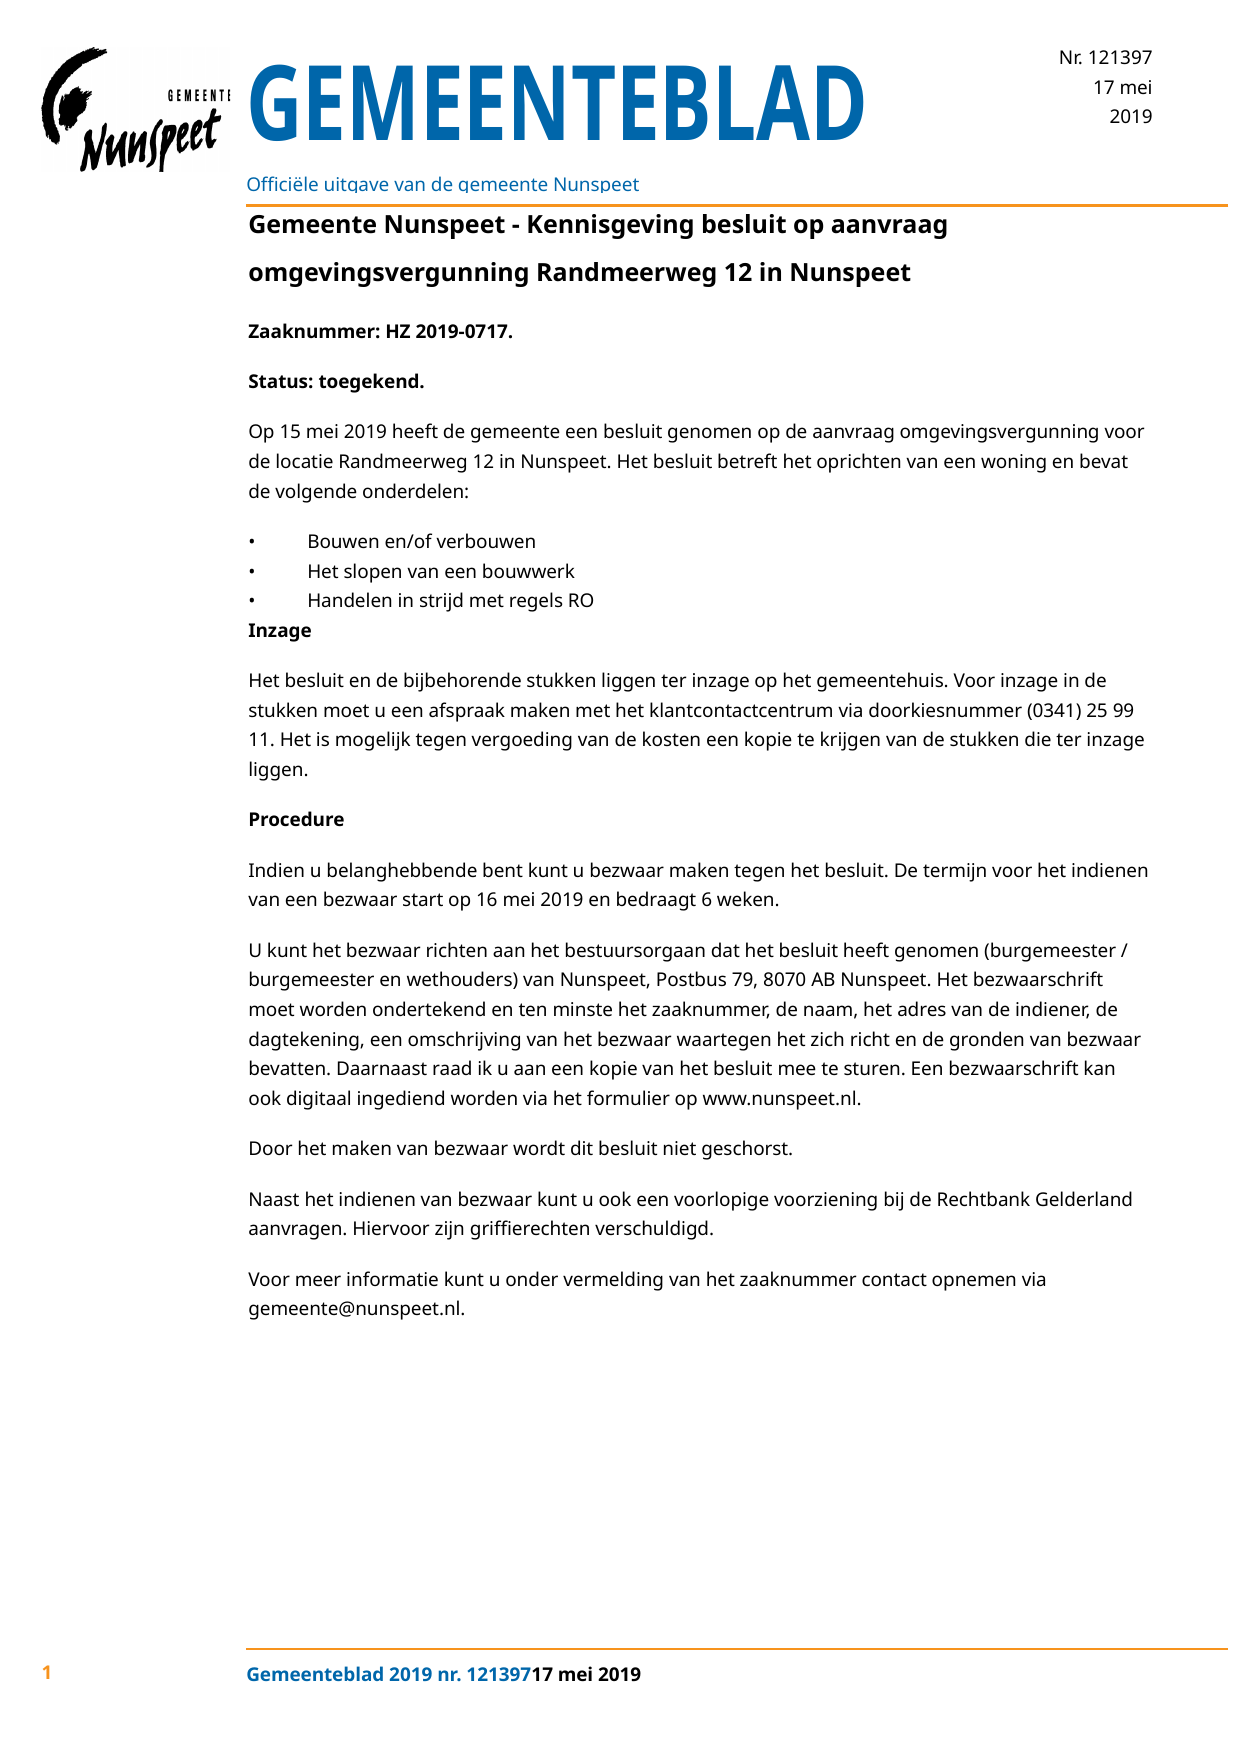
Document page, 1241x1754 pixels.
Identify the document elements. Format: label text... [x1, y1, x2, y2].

text Inzage [248, 617, 1152, 643]
picture [41, 47, 231, 172]
text Op 15 mei 2019 heeft de gemeente een besluit genomen op de aanvraag omgevingsvergunning voor de locatie Randmeerweg 12 in Nunspeet. Het besluit betreft het oprichten van een woning en bevat de volgende onderdelen: [248, 419, 1152, 504]
text Door het maken van bezwaar wordt dit besluit niet geschorst. [248, 1135, 1152, 1161]
text Gemeente Nunspeet - Kennisgeving besluit op aanvraag omgevingsvergunning Randmeerweg 12 in Nunspeet [248, 207, 1152, 288]
list Bouwen en/of verbouwen [248, 528, 1152, 554]
text Procedure [248, 807, 1152, 832]
text Voor meer informatie kunt u onder vermelding van het zaaknummer contact opnemen via gemeente@nunspeet.nl. [248, 1266, 1152, 1321]
text Naast het indienen van bezwaar kunt u ook een voorlopige voorziening bij de Rechtbank Gelderland aanvragen. Hiervoor zijn griffierechten verschuldigd. [248, 1186, 1152, 1241]
text Indien u belanghebbende bent kunt u bezwaar maken tegen het besluit. De termijn voor het indienen van een bezwaar start op 16 mei 2019 en bedraagt 6 weken. [248, 857, 1152, 912]
text Het besluit en de bijbehorende stukken liggen ter inzage op het gemeentehuis. Voor inzage in de stukken moet u een afspraak maken met het klantcontactcentrum via doorkiesnummer (0341) 25 99 11. Het is mogelijk tegen vergoeding van de kosten een kopie te krijgen van de stukken die ter inzage liggen. [248, 667, 1152, 782]
text Zaaknummer: HZ 2019-0717. [248, 318, 1152, 344]
text Status: toegekend. [248, 368, 1152, 394]
list Handelen in strijd met regels RO [248, 587, 1152, 613]
list Het slopen van een bouwwerk [248, 558, 1152, 584]
text U kunt het bezwaar richten aan het bestuursorgaan dat het besluit heeft genomen (burgemeester / burgemeester en wethouders) van Nunspeet, Postbus 79, 8070 AB Nunspeet. Het bezwaarschrift moet worden ondertekend en ten minste het zaaknummer, de naam, het adres van de indiener, de dagtekening, een omschrijving van het bezwaar waartegen het zich richt en de gronden van bezwaar bevatten. Daarnaast raad ik u aan een kopie van het besluit mee te sturen. Een bezwaarschrift kan ook digitaal ingediend worden via het formulier op www.nunspeet.nl. [248, 937, 1152, 1111]
